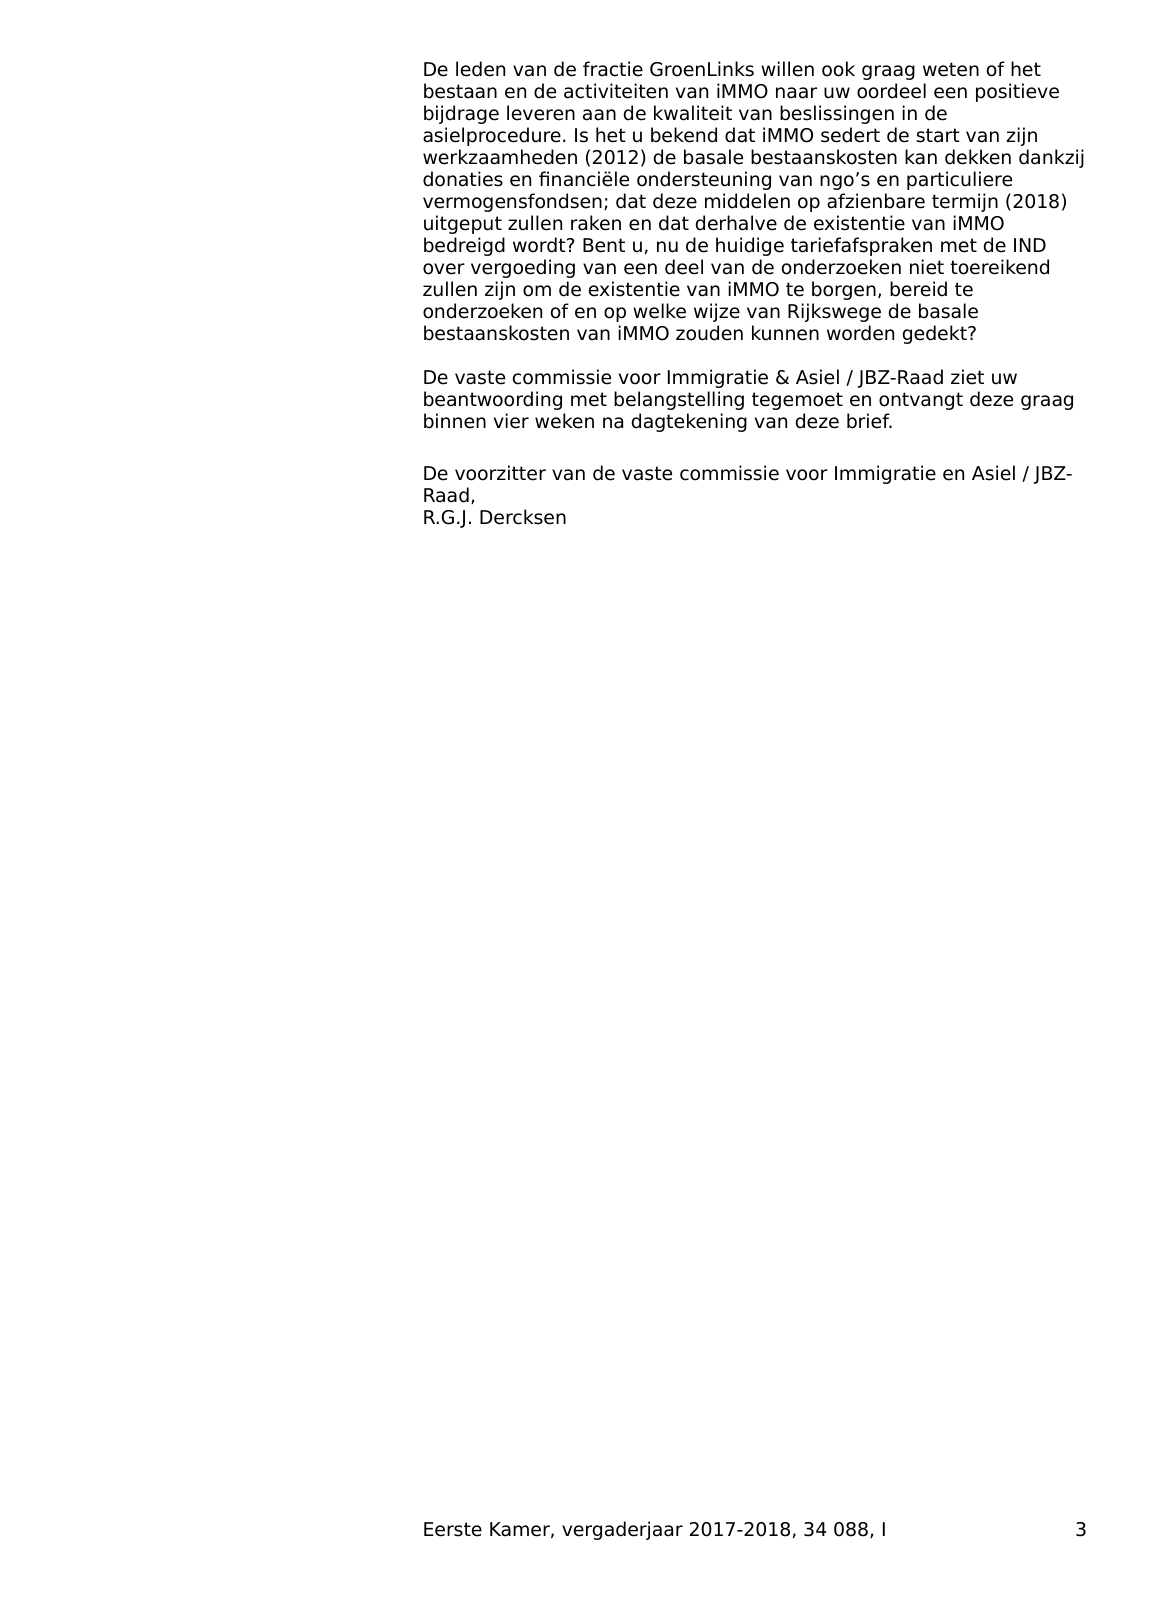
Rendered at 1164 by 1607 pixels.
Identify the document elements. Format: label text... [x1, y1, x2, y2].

text De leden van de fractie GroenLinks willen ook graag weten of het bestaan en de activiteiten van iMMO naar uw oordeel een positieve bijdrage leveren aan de kwaliteit van beslissingen in de asielprocedure. Is het u bekend dat iMMO sedert de start van zijn werkzaamheden (2012) de basale bestaanskosten kan dekken dankzij donaties en financiële ondersteuning van ngo’s en particuliere vermogensfondsen; dat deze middelen op afzienbare termijn (2018) uitgeput zullen raken en dat derhalve de existentie van iMMO bedreigd wordt? Bent u, nu de huidige tariefafspraken met de IND over vergoeding van een deel van de onderzoeken niet toereikend zullen zijn om de existentie van iMMO te borgen, bereid te onderzoeken of en op welke wijze van Rijkswege de basale bestaanskosten van iMMO zouden kunnen worden gedekt? [422, 59, 1087, 345]
text De vaste commissie voor Immigratie & Asiel / JBZ-Raad ziet uw beantwoording met belangstelling tegemoet en ontvangt deze graag binnen vier weken na dagtekening van deze brief. [422, 367, 1087, 433]
text De voorzitter van de vaste commissie voor Immigratie en Asiel / JBZ-Raad, R.G.J. Dercksen [422, 463, 1087, 529]
